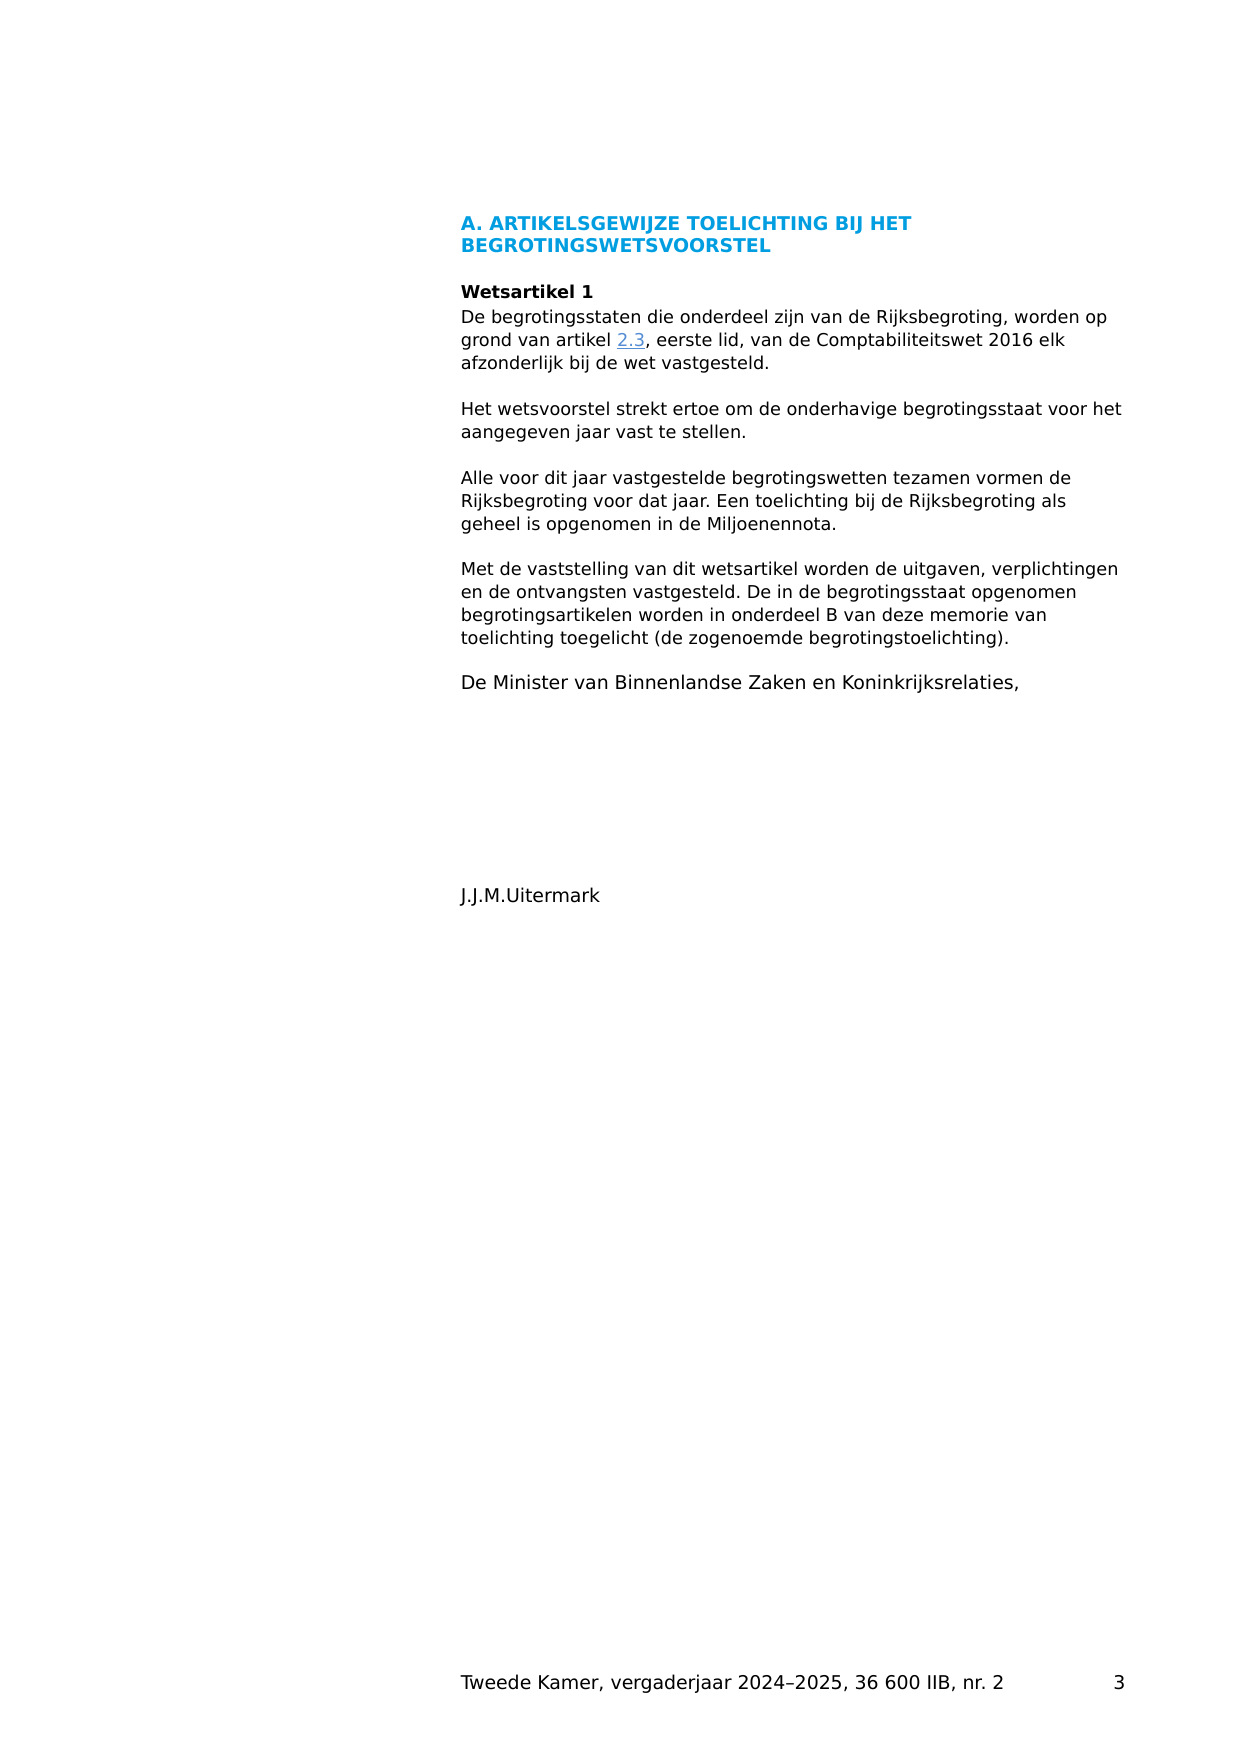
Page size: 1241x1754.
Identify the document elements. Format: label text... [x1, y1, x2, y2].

text Het wetsvoorstel strekt ertoe om de onderhavige begrotingsstaat voor het aangegeven jaar vast te stellen. [461, 397, 1125, 443]
text Alle voor dit jaar vastgestelde begrotingswetten tezamen vormen de Rijksbegroting voor dat jaar. Een toelichting bij de Rijksbegroting als geheel is opgenomen in de Miljoenennota. [461, 466, 1125, 534]
text De begrotingsstaten die onderdeel zijn van de Rijksbegroting, worden op grond van artikel 2.3, eerste lid, van de Comptabiliteitswet 2016 elk afzonderlijk bij de wet vastgesteld. [461, 305, 1125, 374]
text Met de vaststelling van dit wetsartikel worden de uitgaven, verplichtingen en de ontvangsten vastgesteld. De in de begrotingsstaat opgenomen begrotingsartikelen worden in onderdeel B van deze memorie van toelichting toegelicht (de zogenoemde begrotingstoelichting). [461, 557, 1125, 649]
text Wetsartikel 1 [461, 280, 1125, 303]
text De Minister van Binnenlandse Zaken en Koninkrijksrelaties, [461, 672, 1125, 694]
title A. Artikelsgewijze toelichting bij het begrotingswetsvoorstel [461, 213, 1125, 257]
text J.J.M.Uitermark [461, 885, 1125, 907]
